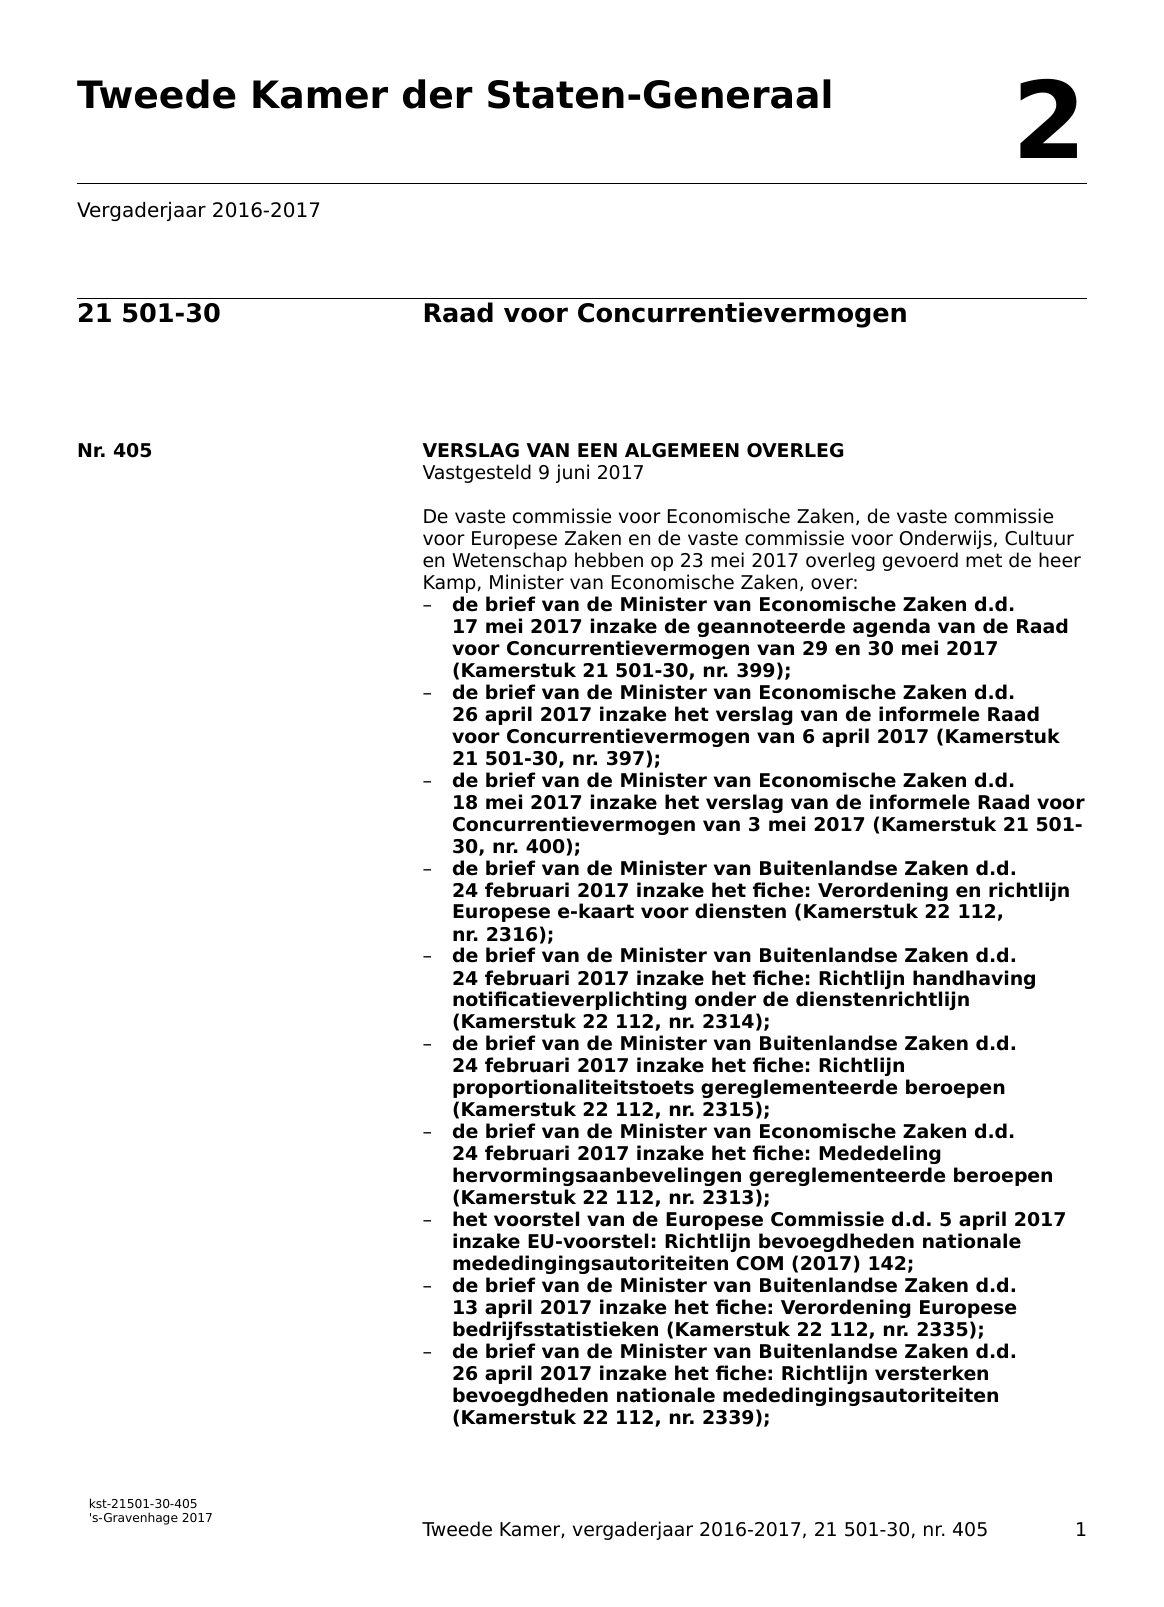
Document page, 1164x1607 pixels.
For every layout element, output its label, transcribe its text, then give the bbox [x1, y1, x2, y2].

text – de brief van de Minister van Buitenlandse Zaken d.d. 13 april 2017 inzake het fiche: Verordening Europese bedrijfsstatistieken (Kamerstuk 22 112, nr. 2335); [422, 1275, 1087, 1341]
text 's-Gravenhage 2017 [88, 1511, 323, 1525]
subtitle 21 501-30 Raad voor Concurrentievermogen [77, 299, 1087, 329]
text – de brief van de Minister van Buitenlandse Zaken d.d. 26 april 2017 inzake het fiche: Richtlijn versterken bevoegdheden nationale mededingingsautoriteiten (Kamerstuk 22 112, nr. 2339); [422, 1341, 1087, 1429]
text Vastgesteld 9 juni 2017 [422, 462, 1087, 484]
table_header 2 [886, 59, 1087, 183]
text – de brief van de Minister van Economische Zaken d.d. 26 april 2017 inzake het verslag van de informele Raad voor Concurrentievermogen van 6 april 2017 (Kamerstuk 21 501-30, nr. 397); [422, 682, 1087, 769]
text – de brief van de Minister van Economische Zaken d.d. 17 mei 2017 inzake de geannoteerde agenda van de Raad voor Concurrentievermogen van 29 en 30 mei 2017 (Kamerstuk 21 501-30, nr. 399); [422, 594, 1087, 682]
text – de brief van de Minister van Economische Zaken d.d. 18 mei 2017 inzake het verslag van de informele Raad voor Concurrentievermogen van 3 mei 2017 (Kamerstuk 21 501-30, nr. 400); [422, 769, 1087, 857]
table_header Tweede Kamer der Staten-Generaal [77, 59, 886, 183]
text – het voorstel van de Europese Commissie d.d. 5 april 2017 inzake EU-voorstel: Richtlijn bevoegdheden nationale mededingingsautoriteiten COM (2017) 142; [422, 1209, 1087, 1275]
text De vaste commissie voor Economische Zaken, de vaste commissie voor Europese Zaken en de vaste commissie voor Onderwijs, Cultuur en Wetenschap hebben op 23 mei 2017 overleg gevoerd met de heer Kamp, Minister van Economische Zaken, over: [422, 506, 1087, 594]
text – de brief van de Minister van Economische Zaken d.d. 24 februari 2017 inzake het fiche: Mededeling hervormingsaanbevelingen gereglementeerde beroepen (Kamerstuk 22 112, nr. 2313); [422, 1121, 1087, 1209]
text kst-21501-30-405 [88, 1497, 323, 1511]
subtitle Nr. 405 VERSLAG VAN EEN ALGEMEEN OVERLEG [77, 440, 1087, 462]
text – de brief van de Minister van Buitenlandse Zaken d.d. 24 februari 2017 inzake het fiche: Verordening en richtlijn Europese e-kaart voor diensten (Kamerstuk 22 112, nr. 2316); [422, 857, 1087, 945]
text – de brief van de Minister van Buitenlandse Zaken d.d. 24 februari 2017 inzake het fiche: Richtlijn proportionaliteitstoets gereglementeerde beroepen (Kamerstuk 22 112, nr. 2315); [422, 1033, 1087, 1121]
table_cell Vergaderjaar 2016-2017 [77, 184, 1087, 298]
text – de brief van de Minister van Buitenlandse Zaken d.d. 24 februari 2017 inzake het fiche: Richtlijn handhaving notificatieverplichting onder de dienstenrichtlijn (Kamerstuk 22 112, nr. 2314); [422, 945, 1087, 1033]
